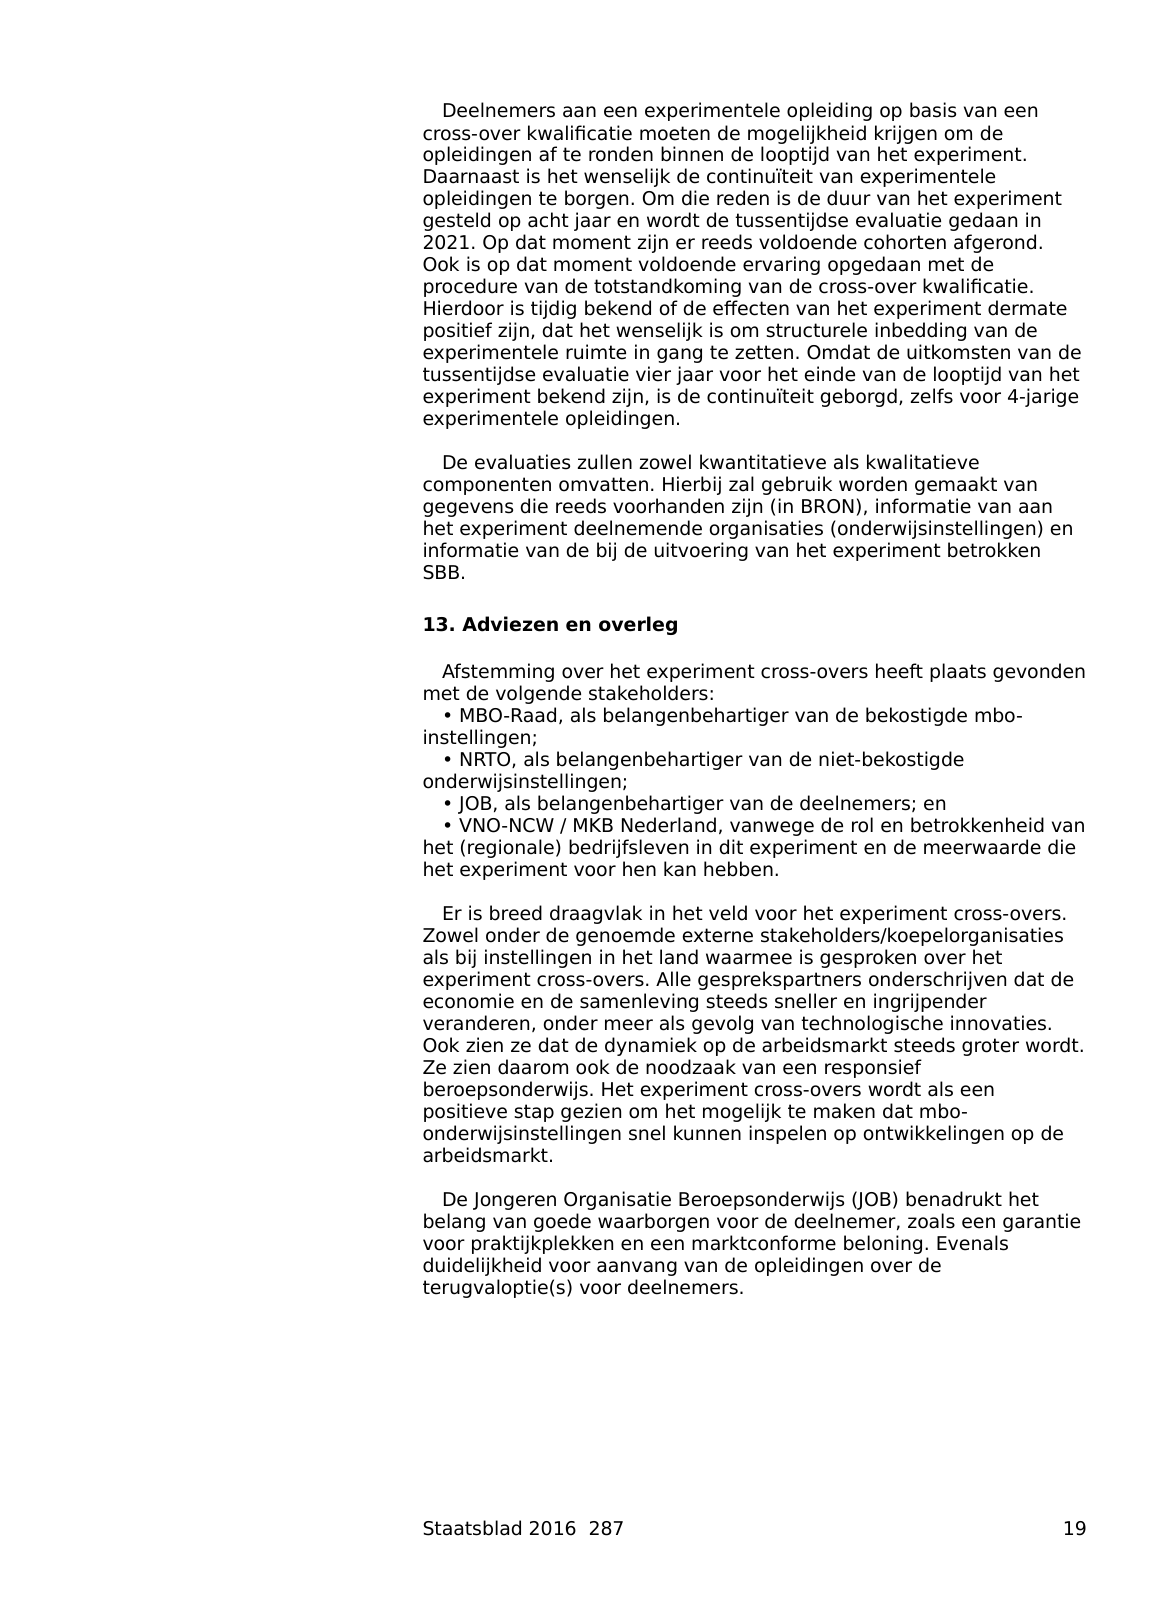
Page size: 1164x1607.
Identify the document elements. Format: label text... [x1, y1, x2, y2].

subtitle 13. Adviezen en overleg [422, 614, 1087, 636]
text • MBO-Raad, als belangenbehartiger van de bekostigde mbo-instellingen; [422, 705, 1087, 749]
text Afstemming over het experiment cross-overs heeft plaats gevonden met de volgende stakeholders: [422, 661, 1087, 705]
text De evaluaties zullen zowel kwantitatieve als kwalitatieve componenten omvatten. Hierbij zal gebruik worden gemaakt van gegevens die reeds voorhanden zijn (in BRON), informatie van aan het experiment deelnemende organisaties (onderwijsinstellingen) en informatie van de bij de uitvoering van het experiment betrokken SBB. [422, 452, 1087, 584]
text De Jongeren Organisatie Beroepsonderwijs (JOB) benadrukt het belang van goede waarborgen voor de deelnemer, zoals een garantie voor praktijkplekken en een marktconforme beloning. Evenals duidelijkheid voor aanvang van de opleidingen over de terugvaloptie(s) voor deelnemers. [422, 1189, 1087, 1299]
text • VNO-NCW / MKB Nederland, vanwege de rol en betrokkenheid van het (regionale) bedrijfsleven in dit experiment en de meerwaarde die het experiment voor hen kan hebben. [422, 815, 1087, 881]
text • JOB, als belangenbehartiger van de deelnemers; en [422, 793, 1087, 815]
text Er is breed draagvlak in het veld voor het experiment cross-overs. Zowel onder de genoemde externe stakeholders/koepelorganisaties als bij instellingen in het land waarmee is gesproken over het experiment cross-overs. Alle gesprekspartners onderschrijven dat de economie en de samenleving steeds sneller en ingrijpender veranderen, onder meer als gevolg van technologische innovaties. Ook zien ze dat de dynamiek op de arbeidsmarkt steeds groter wordt. Ze zien daarom ook de noodzaak van een responsief beroepsonderwijs. Het experiment cross-overs wordt als een positieve stap gezien om het mogelijk te maken dat mbo-onderwijsinstellingen snel kunnen inspelen op ontwikkelingen op de arbeidsmarkt. [422, 903, 1087, 1167]
text • NRTO, als belangenbehartiger van de niet-bekostigde onderwijsinstellingen; [422, 749, 1087, 793]
text Deelnemers aan een experimentele opleiding op basis van een cross-over kwalificatie moeten de mogelijkheid krijgen om de opleidingen af te ronden binnen de looptijd van het experiment. Daarnaast is het wenselijk de continuïteit van experimentele opleidingen te borgen. Om die reden is de duur van het experiment gesteld op acht jaar en wordt de tussentijdse evaluatie gedaan in 2021. Op dat moment zijn er reeds voldoende cohorten afgerond. Ook is op dat moment voldoende ervaring opgedaan met de procedure van de totstandkoming van de cross-over kwalificatie. Hierdoor is tijdig bekend of de effecten van het experiment dermate positief zijn, dat het wenselijk is om structurele inbedding van de experimentele ruimte in gang te zetten. Omdat de uitkomsten van de tussentijdse evaluatie vier jaar voor het einde van de looptijd van het experiment bekend zijn, is de continuïteit geborgd, zelfs voor 4-jarige experimentele opleidingen. [422, 100, 1087, 430]
